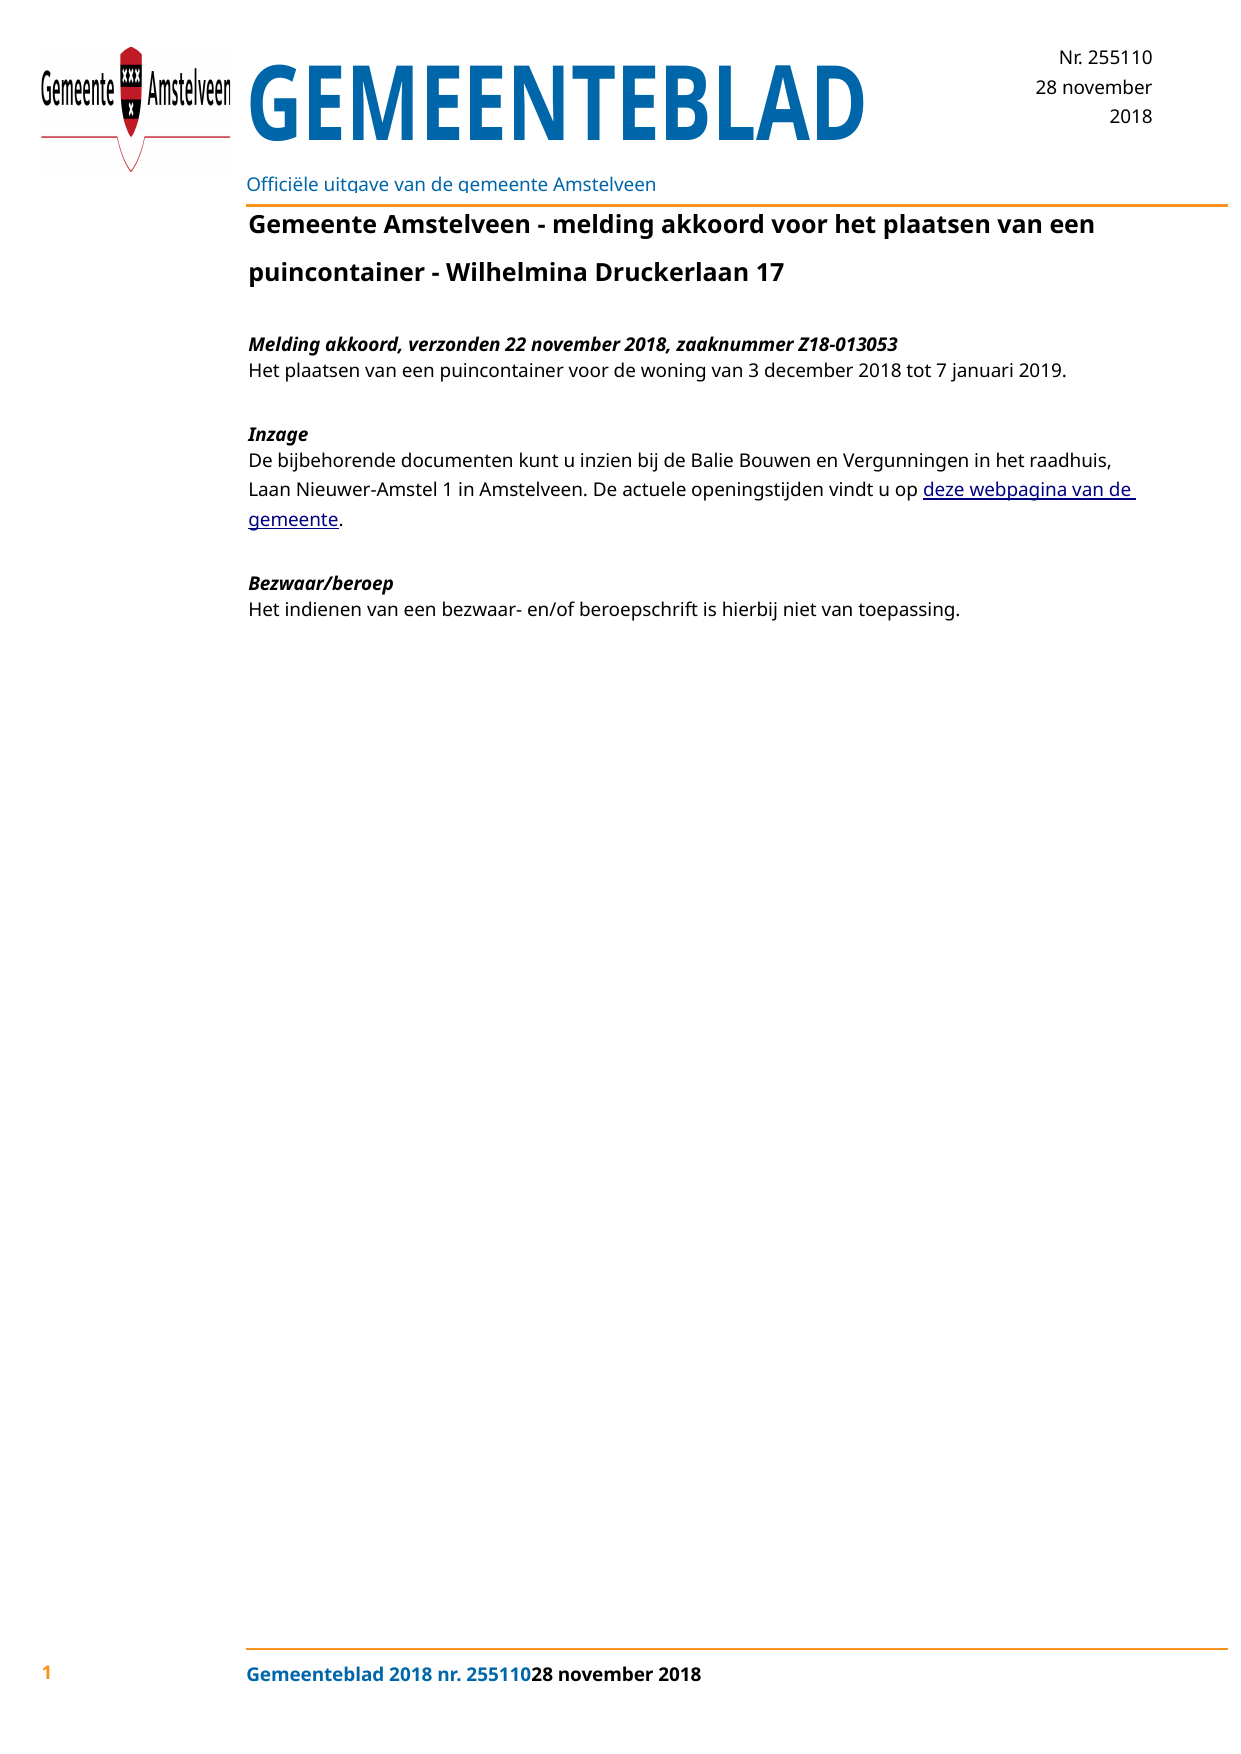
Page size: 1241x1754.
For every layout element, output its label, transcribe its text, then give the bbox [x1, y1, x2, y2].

text Gemeente Amstelveen - melding akkoord voor het plaatsen van een puincontainer - Wilhelmina Druckerlaan 17 [248, 207, 1152, 288]
text Het indienen van een bezwaar- en/of beroepschrift is hierbij niet van toepassing. [248, 596, 1152, 621]
picture [41, 47, 231, 172]
text Melding akkoord, verzonden 22 november 2018, zaaknummer Z18-013053 [248, 331, 1152, 357]
text Bezwaar/beroep [248, 570, 1152, 596]
text Het plaatsen van een puincontainer voor de woning van 3 december 2018 tot 7 januari 2019. [248, 357, 1152, 383]
text Inzage [248, 421, 1152, 447]
text De bijbehorende documenten kunt u inzien bij de Balie Bouwen en Vergunningen in het raadhuis, Laan Nieuwer-Amstel 1 in Amstelveen. De actuele openingstijden vindt u op deze webpagina van de gemeente. [248, 447, 1152, 532]
